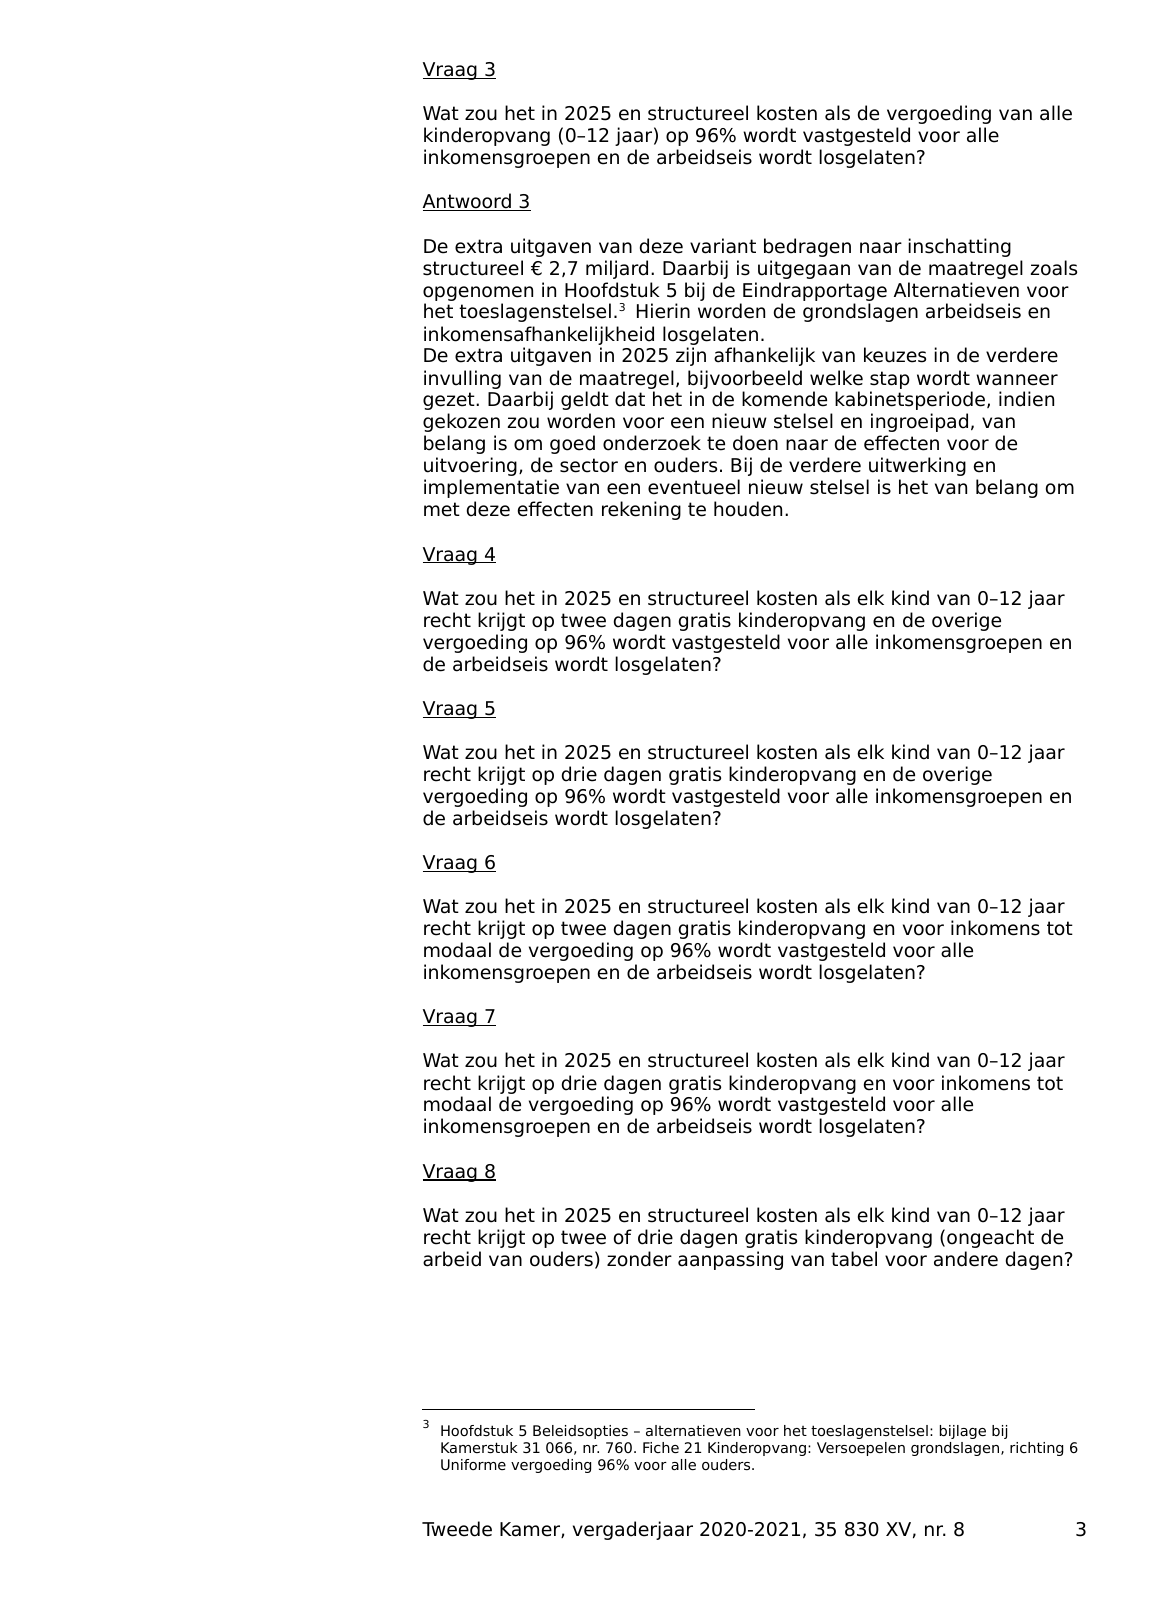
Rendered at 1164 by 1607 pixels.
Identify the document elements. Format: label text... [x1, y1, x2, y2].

subtitle Vraag 3 [422, 59, 1087, 81]
text Wat zou het in 2025 en structureel kosten als de vergoeding van alle kinderopvang (0–12 jaar) op 96% wordt vastgesteld voor alle inkomensgroepen en de arbeidseis wordt losgelaten? [422, 103, 1087, 169]
text Hoofdstuk 5 Beleidsopties – alternatieven voor het toeslagenstelsel: bijlage bij Kamerstuk 31 066, nr. 760. Fiche 21 Kinderopvang: Versoepelen grondslagen, richting 6 Uniforme vergoeding 96% voor alle ouders. [422, 1418, 1087, 1474]
text Wat zou het in 2025 en structureel kosten als elk kind van 0–12 jaar recht krijgt op drie dagen gratis kinderopvang en voor inkomens tot modaal de vergoeding op 96% wordt vastgesteld voor alle inkomensgroepen en de arbeidseis wordt losgelaten? [422, 1050, 1087, 1138]
text De extra uitgaven van deze variant bedragen naar inschatting structureel € 2,7 miljard. Daarbij is uitgegaan van de maatregel zoals opgenomen in Hoofdstuk 5 bij de Eindrapportage Alternatieven voor het toeslagenstelsel. Hierin worden de grondslagen arbeidseis en inkomensafhankelijkheid losgelaten. [422, 236, 1087, 345]
text Wat zou het in 2025 en structureel kosten als elk kind van 0–12 jaar recht krijgt op twee dagen gratis kinderopvang en voor inkomens tot modaal de vergoeding op 96% wordt vastgesteld voor alle inkomensgroepen en de arbeidseis wordt losgelaten? [422, 896, 1087, 984]
subtitle Vraag 6 [422, 852, 1087, 874]
subtitle Vraag 5 [422, 698, 1087, 720]
text De extra uitgaven in 2025 zijn afhankelijk van keuzes in de verdere invulling van de maatregel, bijvoorbeeld welke stap wordt wanneer gezet. Daarbij geldt dat het in de komende kabinetsperiode, indien gekozen zou worden voor een nieuw stelsel en ingroeipad, van belang is om goed onderzoek te doen naar de effecten voor de uitvoering, de sector en ouders. Bij de verdere uitwerking en implementatie van een eventueel nieuw stelsel is het van belang om met deze effecten rekening te houden. [422, 345, 1087, 521]
subtitle Vraag 4 [422, 543, 1087, 565]
text Wat zou het in 2025 en structureel kosten als elk kind van 0–12 jaar recht krijgt op twee dagen gratis kinderopvang en de overige vergoeding op 96% wordt vastgesteld voor alle inkomensgroepen en de arbeidseis wordt losgelaten? [422, 588, 1087, 676]
subtitle Vraag 8 [422, 1161, 1087, 1182]
subtitle Vraag 7 [422, 1006, 1087, 1028]
text Wat zou het in 2025 en structureel kosten als elk kind van 0–12 jaar recht krijgt op drie dagen gratis kinderopvang en de overige vergoeding op 96% wordt vastgesteld voor alle inkomensgroepen en de arbeidseis wordt losgelaten? [422, 742, 1087, 830]
subtitle Antwoord 3 [422, 191, 1087, 213]
text Wat zou het in 2025 en structureel kosten als elk kind van 0–12 jaar recht krijgt op twee of drie dagen gratis kinderopvang (ongeacht de arbeid van ouders) zonder aanpassing van tabel voor andere dagen? [422, 1205, 1087, 1271]
